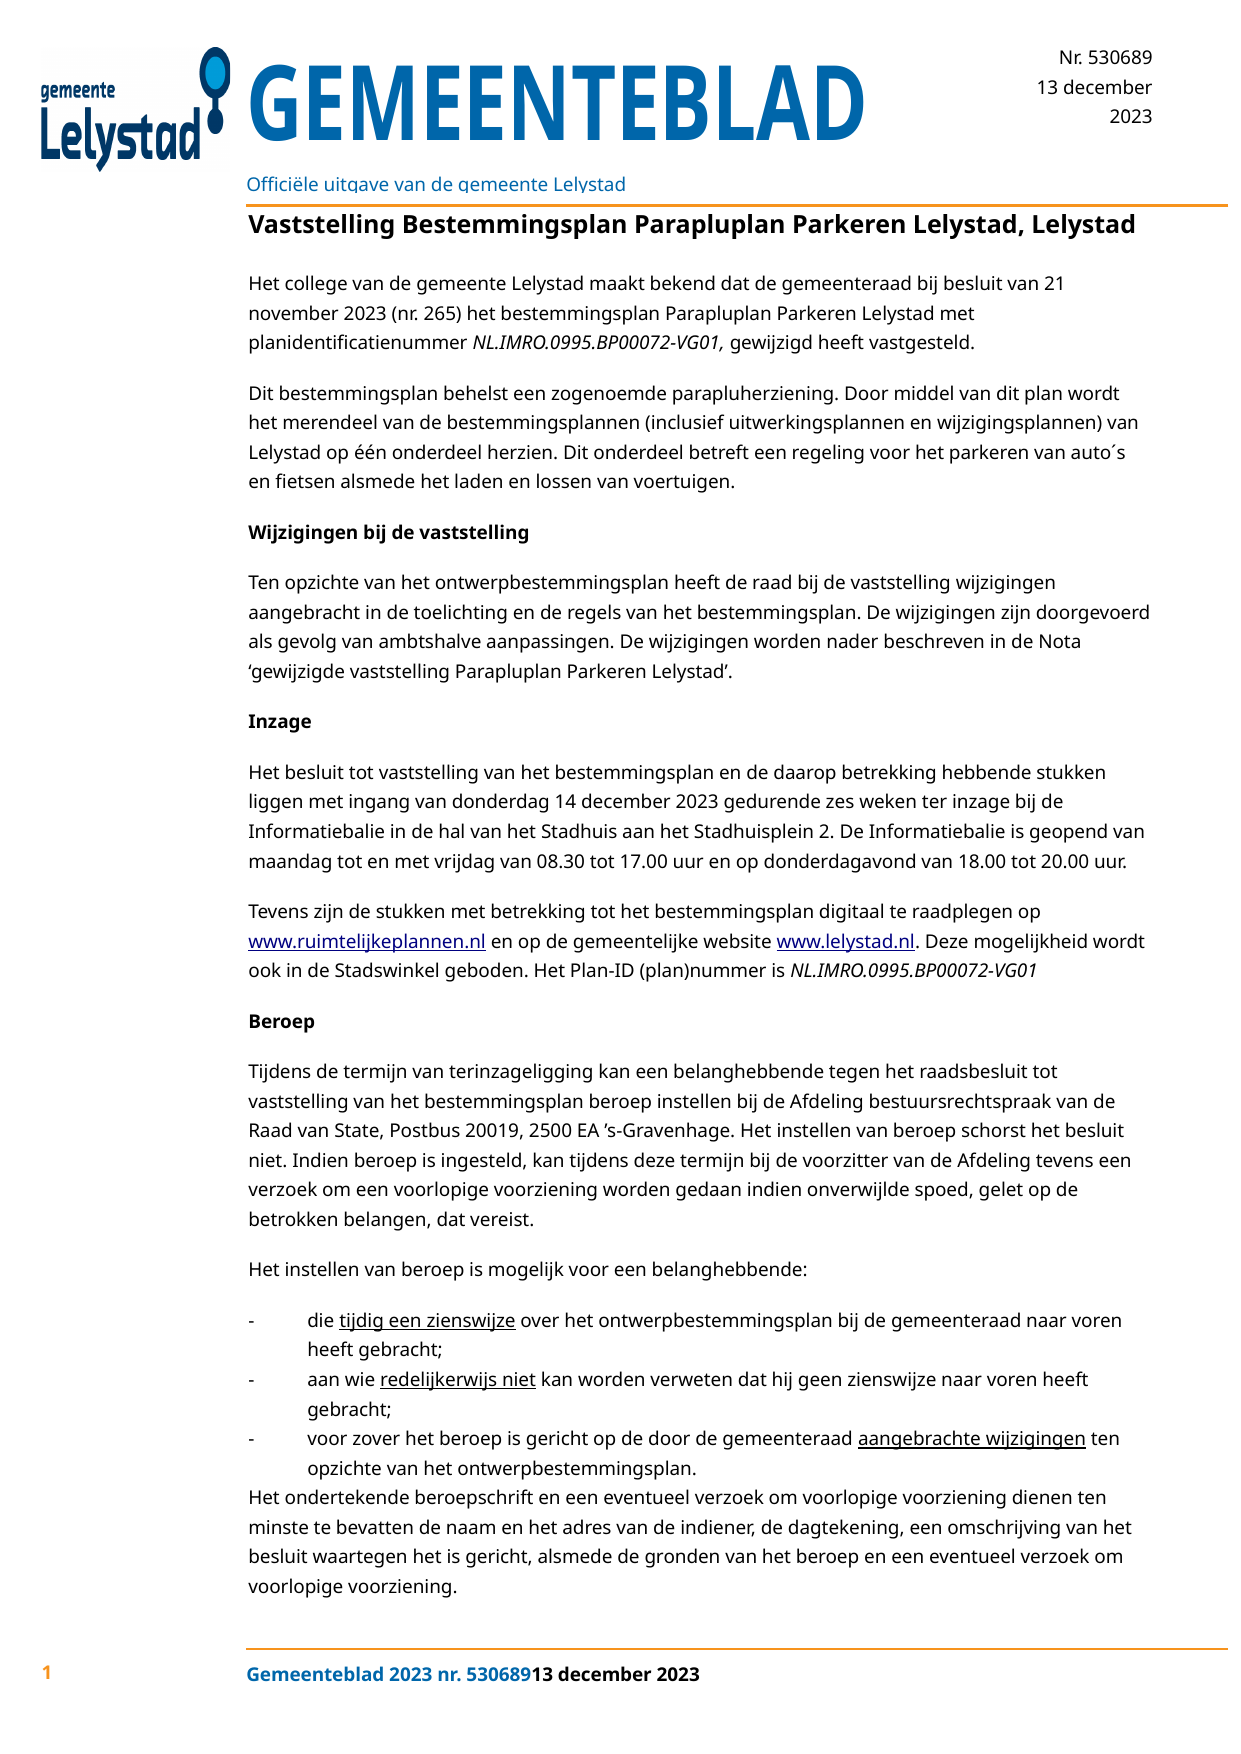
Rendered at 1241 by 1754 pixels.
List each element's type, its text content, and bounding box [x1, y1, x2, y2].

text Dit bestemmingsplan behelst een zogenoemde parapluherziening. Door middel van dit plan wordt het merendeel van de bestemmingsplannen (inclusief uitwerkingsplannen en wijzigingsplannen) van Lelystad op één onderdeel herzien. Dit onderdeel betreft een regeling voor het parkeren van auto´s en fietsen alsmede het laden en lossen van voertuigen. [248, 380, 1152, 494]
text Wijzigingen bij de vaststelling [248, 519, 1152, 545]
text Tijdens de termijn van terinzageligging kan een belanghebbende tegen het raadsbesluit tot vaststelling van het bestemmingsplan beroep instellen bij de Afdeling bestuursrechtspraak van de Raad van State, Postbus 20019, 2500 EA ’s‑Gravenhage. Het instellen van beroep schorst het besluit niet. Indien beroep is ingesteld, kan tijdens deze termijn bij de voorzitter van de Afdeling tevens een verzoek om een voorlopige voorziening worden gedaan indien onverwijlde spoed, gelet op de betrokken belangen, dat vereist. [248, 1058, 1152, 1232]
text Het instellen van beroep is mogelijk voor een belanghebbende: [248, 1257, 1152, 1282]
text Tevens zijn de stukken met betrekking tot het bestemmingsplan digitaal te raadplegen op www.ruimtelijkeplannen.nl en op de gemeentelijke website www.lelystad.nl. Deze mogelijkheid wordt ook in de Stadswinkel geboden. Het Plan-ID (plan)nummer is NL.IMRO.0995.BP00072-VG01 [248, 898, 1152, 983]
text Het ondertekende beroepschrift en een eventueel verzoek om voorlopige voorziening dienen ten minste te bevatten de naam en het adres van de indiener, de dagtekening, een omschrijving van het besluit waartegen het is gericht, alsmede de gronden van het beroep en een eventueel verzoek om voorlopige voorziening. [248, 1484, 1152, 1599]
text Het besluit tot vaststelling van het bestemmingsplan en de daarop betrekking hebbende stukken liggen met ingang van donderdag 14 december 2023 gedurende zes weken ter inzage bij de Informatiebalie in de hal van het Stadhuis aan het Stadhuisplein 2. De Informatiebalie is geopend van maandag tot en met vrijdag van 08.30 tot 17.00 uur en op donderdagavond van 18.00 tot 20.00 uur. [248, 759, 1152, 873]
picture [41, 47, 231, 172]
text Het college van de gemeente Lelystad maakt bekend dat de gemeenteraad bij besluit van 21 november 2023 (nr. 265) het bestemmingsplan Parapluplan Parkeren Lelystad met planidentificatienummer NL.IMRO.0995.BP00072-VG01, gewijzigd heeft vastgesteld. [248, 270, 1152, 355]
text Beroep [248, 1008, 1152, 1033]
list aan wie redelijkerwijs niet kan worden verweten dat hij geen zienswijze naar voren heeft gebracht; [248, 1366, 1152, 1421]
text Ten opzichte van het ontwerpbestemmingsplan heeft de raad bij de vaststelling wijzigingen aangebracht in de toelichting en de regels van het bestemmingsplan. De wijzigingen zijn doorgevoerd als gevolg van ambtshalve aanpassingen. De wijzigingen worden nader beschreven in de Nota ‘gewijzigde vaststelling Parapluplan Parkeren Lelystad’. [248, 569, 1152, 684]
text Vaststelling Bestemmingsplan Parapluplan Parkeren Lelystad, Lelystad [248, 207, 1152, 241]
list voor zover het beroep is gericht op de door de gemeenteraad aangebrachte wijzigingen ten opzichte van het ontwerpbestemmingsplan. [248, 1425, 1152, 1481]
text Inzage [248, 709, 1152, 734]
list die tijdig een zienswijze over het ontwerpbestemmingsplan bij de gemeenteraad naar voren heeft gebracht; [248, 1307, 1152, 1362]
